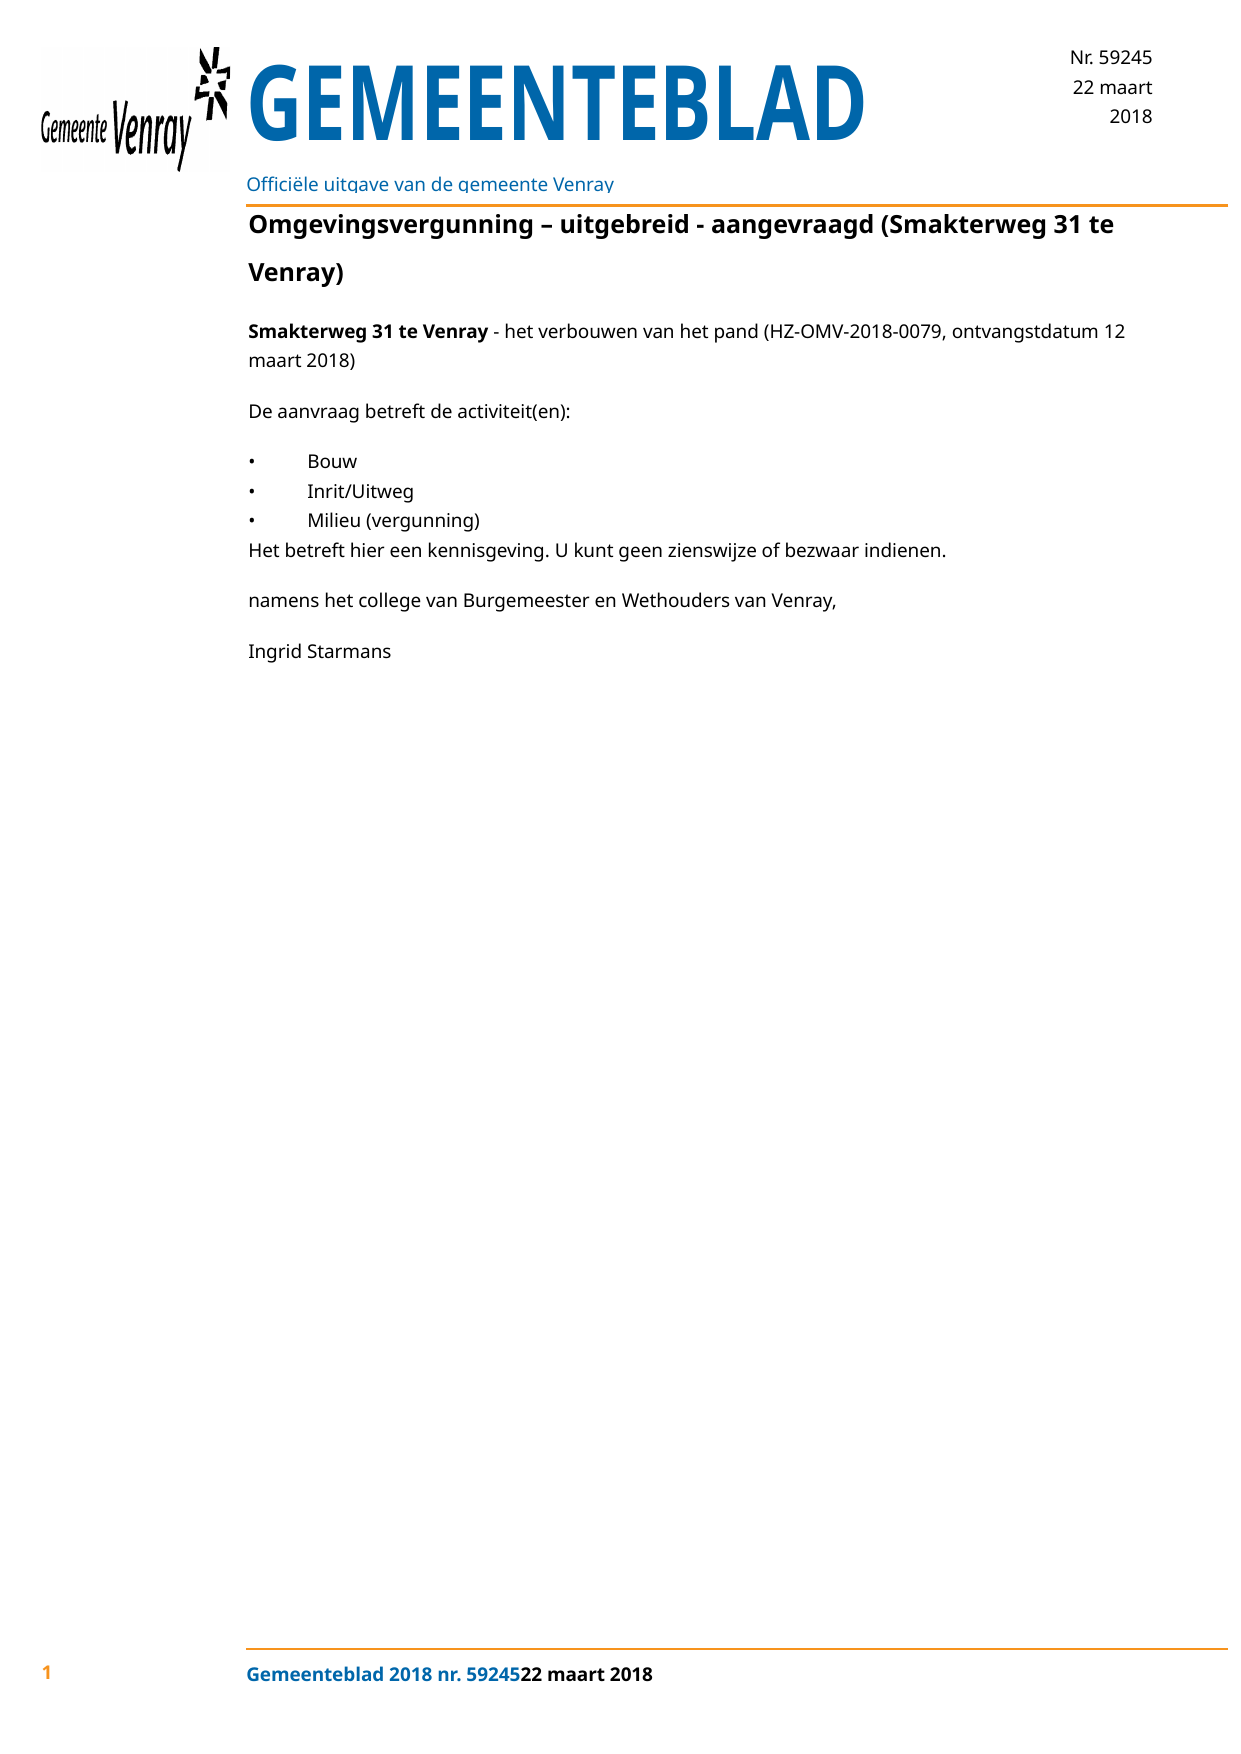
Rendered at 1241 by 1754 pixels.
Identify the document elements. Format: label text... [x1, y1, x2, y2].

text Het betreft hier een kennisgeving. U kunt geen zienswijze of bezwaar indienen. [248, 537, 1152, 563]
text namens het college van Burgemeester en Wethouders van Venray, [248, 587, 1152, 613]
text Ingrid Starmans [248, 638, 1152, 664]
list Bouw [248, 448, 1152, 474]
picture [41, 47, 231, 172]
text Omgevingsvergunning – uitgebreid - aangevraagd (Smakterweg 31 te Venray) [248, 207, 1152, 288]
text De aanvraag betreft de activiteit(en): [248, 398, 1152, 424]
list Inrit/Uitweg [248, 478, 1152, 504]
list Milieu (vergunning) [248, 507, 1152, 533]
text Smakterweg 31 te Venray - het verbouwen van het pand (HZ-OMV-2018-0079, ontvangstdatum 12 maart 2018) [248, 318, 1152, 373]
